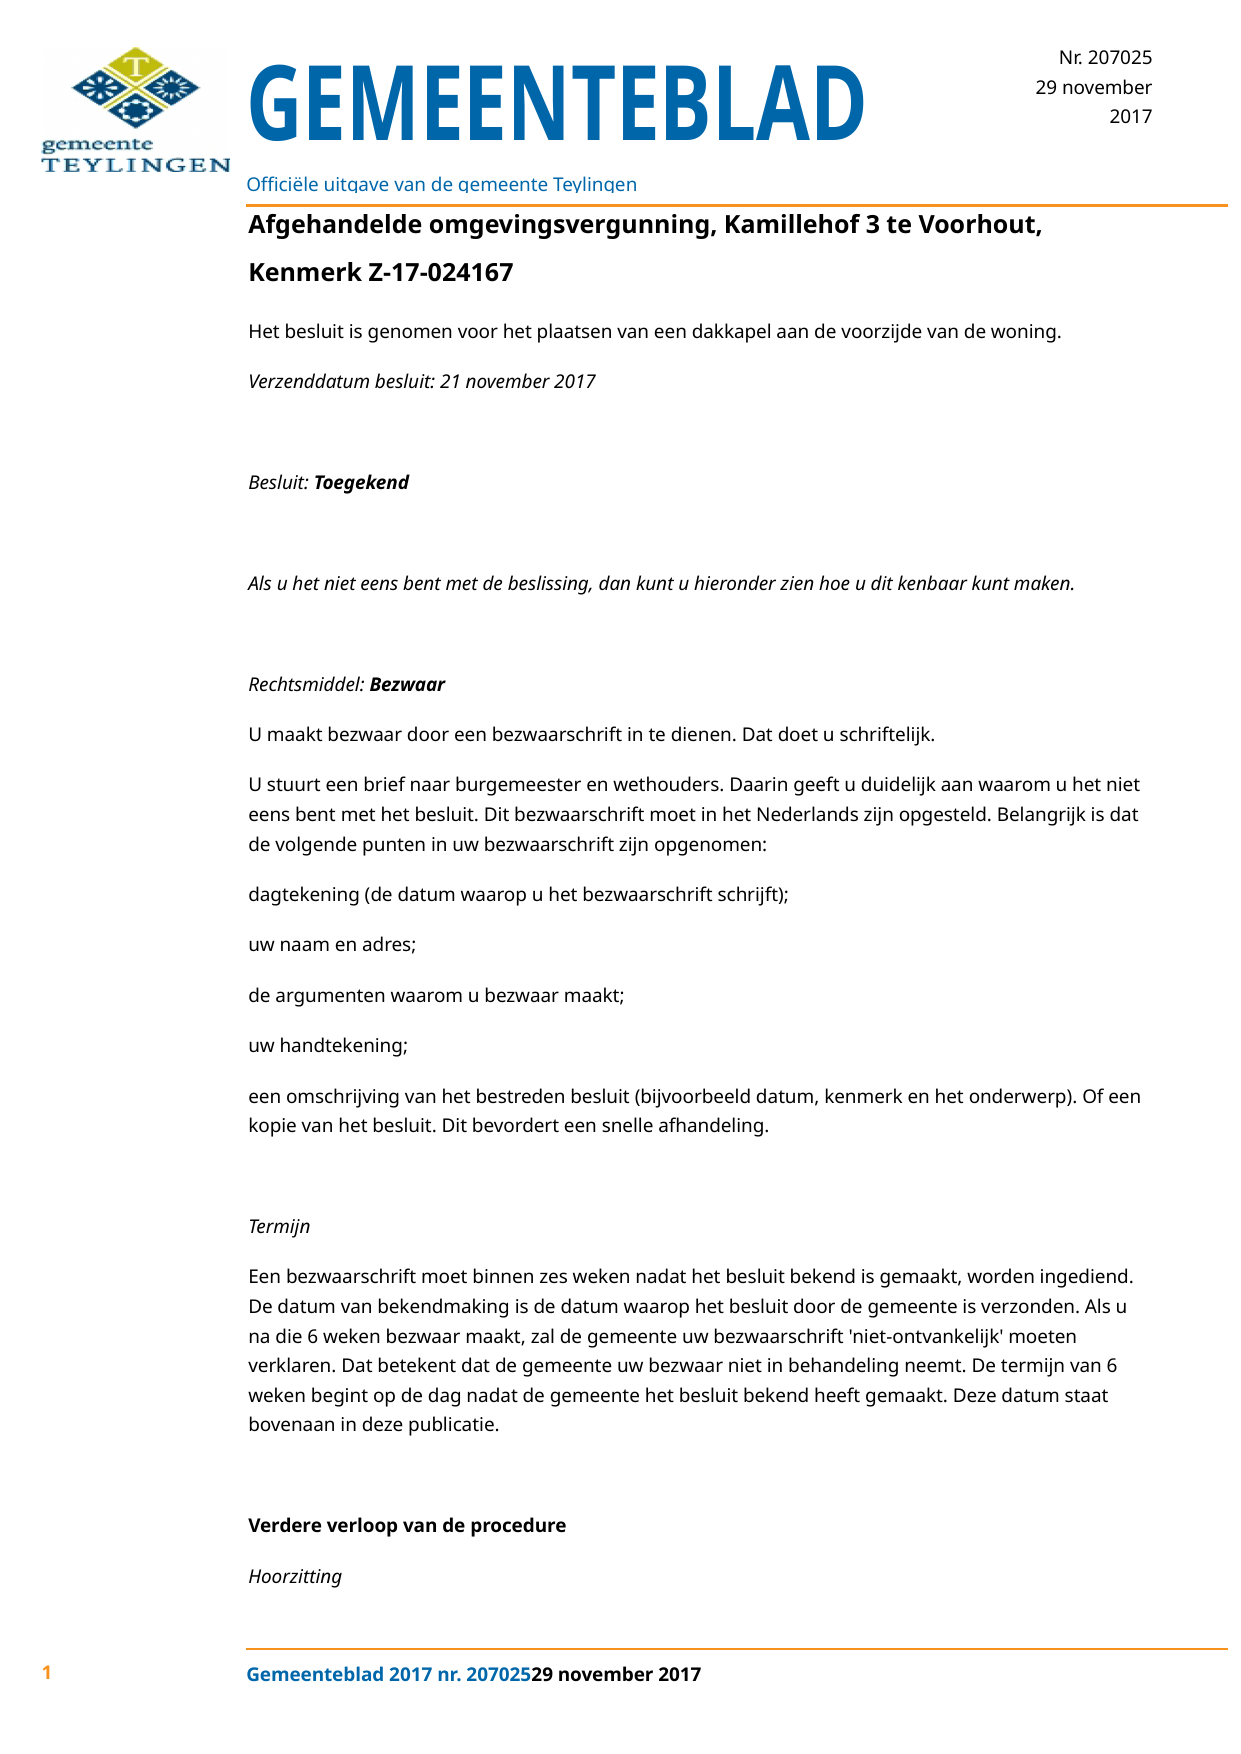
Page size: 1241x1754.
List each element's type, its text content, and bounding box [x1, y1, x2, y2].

text Verzenddatum besluit: 21 november 2017 [248, 368, 1152, 394]
text Hoorzitting [248, 1563, 1152, 1589]
text Het besluit is genomen voor het plaatsen van een dakkapel aan de voorzijde van de woning. [248, 318, 1152, 344]
text Rechtsmiddel: Bezwaar [248, 671, 1152, 697]
text de argumenten waarom u bezwaar maakt; [248, 982, 1152, 1008]
text uw handtekening; [248, 1032, 1152, 1058]
text Besluit: Toegekend [248, 469, 1152, 495]
text Afgehandelde omgevingsvergunning, Kamillehof 3 te Voorhout, Kenmerk Z-17-024167 [248, 207, 1152, 288]
text uw naam en adres; [248, 932, 1152, 957]
text U maakt bezwaar door een bezwaarschrift in te dienen. Dat doet u schriftelijk. [248, 721, 1152, 747]
text Als u het niet eens bent met de beslissing, dan kunt u hieronder zien hoe u dit kenbaar kunt maken. [248, 570, 1152, 596]
text Een bezwaarschrift moet binnen zes weken nadat het besluit bekend is gemaakt, worden ingediend. De datum van bekendmaking is de datum waarop het besluit door de gemeente is verzonden. Als u na die 6 weken bezwaar maakt, zal de gemeente uw bezwaarschrift 'niet-ontvankelijk' moeten verklaren. Dat betekent dat de gemeente uw bezwaar niet in behandeling neemt. De termijn van 6 weken begint op de dag nadat de gemeente het besluit bekend heeft gemaakt. Deze datum staat bovenaan in deze publicatie. [248, 1264, 1152, 1437]
picture [41, 47, 231, 172]
text U stuurt een brief naar burgemeester en wethouders. Daarin geeft u duidelijk aan waarom u het niet eens bent met het besluit. Dit bezwaarschrift moet in het Nederlands zijn opgesteld. Belangrijk is dat de volgende punten in uw bezwaarschrift zijn opgenomen: [248, 772, 1152, 857]
text Termijn [248, 1213, 1152, 1239]
text dagtekening (de datum waarop u het bezwaarschrift schrijft); [248, 881, 1152, 907]
text een omschrijving van het bestreden besluit (bijvoorbeeld datum, kenmerk en het onderwerp). Of een kopie van het besluit. Dit bevordert een snelle afhandeling. [248, 1083, 1152, 1138]
text Verdere verloop van de procedure [248, 1512, 1152, 1538]
